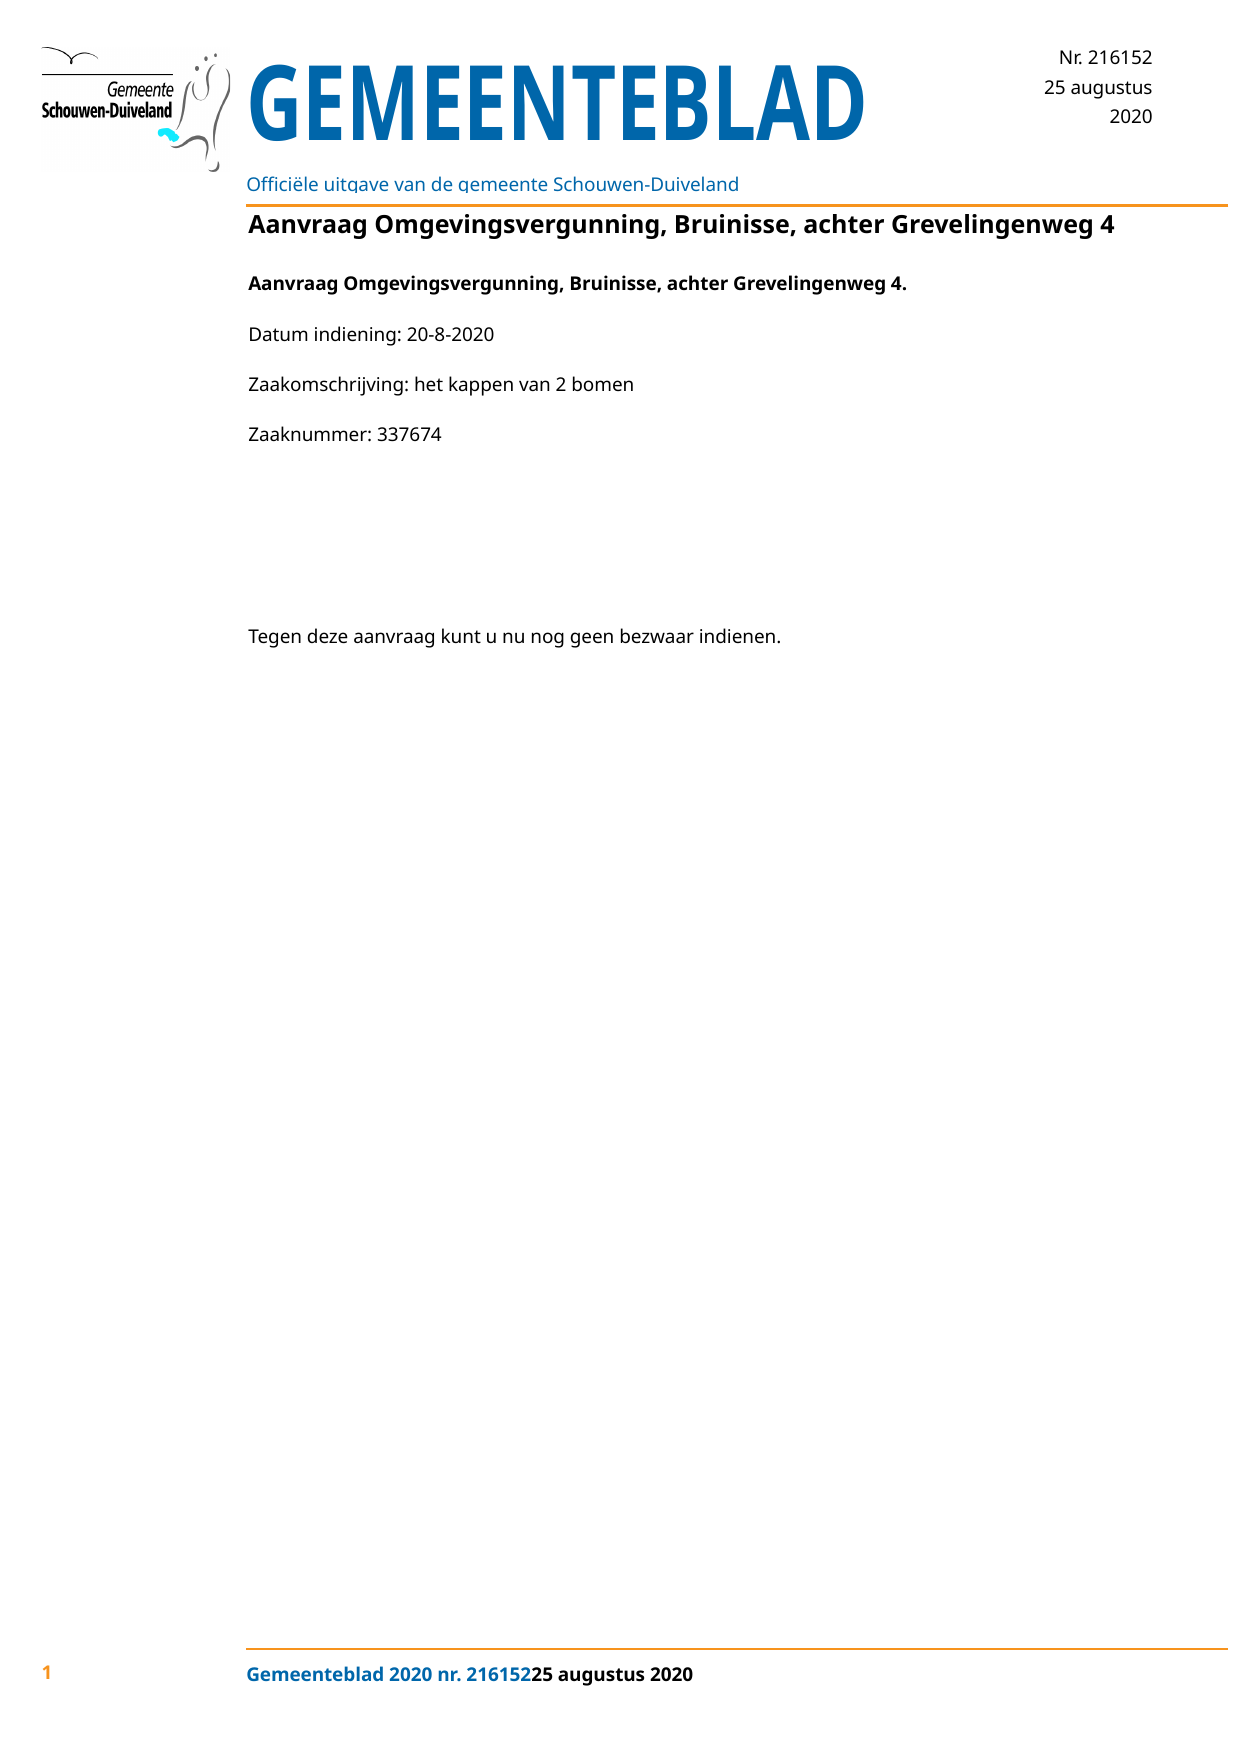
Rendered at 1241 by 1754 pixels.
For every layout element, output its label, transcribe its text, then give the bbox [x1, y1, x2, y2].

text Datum indiening: 20-8-2020 [248, 321, 1152, 346]
picture [41, 47, 231, 172]
text Zaakomschrijving: het kappen van 2 bomen [248, 371, 1152, 397]
text Zaaknummer: 337674 [248, 422, 1152, 447]
text Tegen deze aanvraag kunt u nu nog geen bezwaar indienen. [248, 623, 1152, 649]
text Aanvraag Omgevingsvergunning, Bruinisse, achter Grevelingenweg 4 [248, 207, 1152, 241]
text Aanvraag Omgevingsvergunning, Bruinisse, achter Grevelingenweg 4. [248, 270, 1152, 296]
